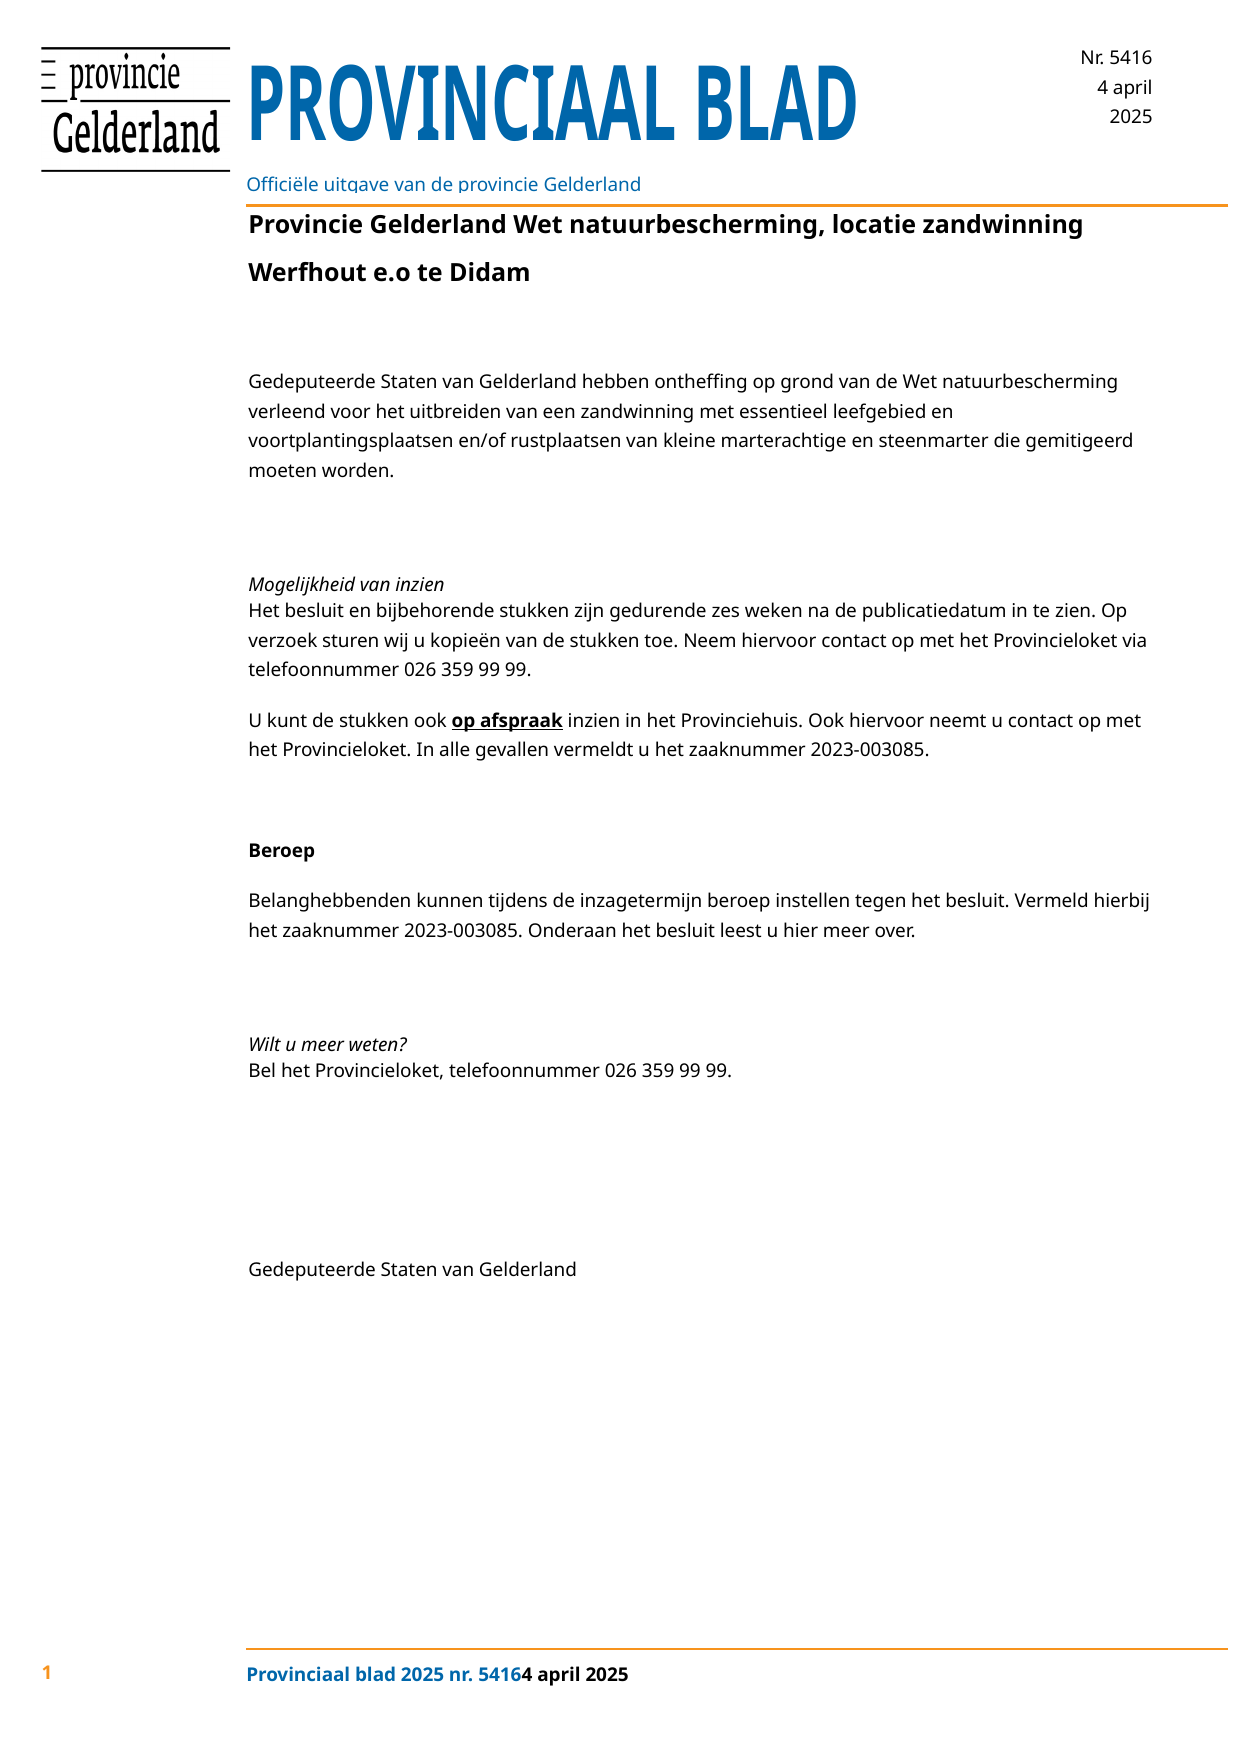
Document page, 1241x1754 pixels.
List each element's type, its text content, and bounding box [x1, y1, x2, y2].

text Belanghebbenden kunnen tijdens de inzagetermijn beroep instellen tegen het besluit. Vermeld hierbij het zaaknummer 2023-003085. Onderaan het besluit leest u hier meer over. [248, 888, 1152, 943]
text Beroep [248, 837, 1152, 863]
text Wilt u meer weten? [248, 1032, 1152, 1057]
text U kunt de stukken ook op afspraak inzien in het Provinciehuis. Ook hiervoor neemt u contact op met het Provincieloket. In alle gevallen vermeldt u het zaaknummer 2023-003085. [248, 707, 1152, 762]
text Het besluit en bijbehorende stukken zijn gedurende zes weken na de publicatiedatum in te zien. Op verzoek sturen wij u kopieën van de stukken toe. Neem hiervoor contact op met het Provincieloket via telefoonnummer 026 359 99 99. [248, 597, 1152, 682]
text Provincie Gelderland Wet natuurbescherming, locatie zandwinning Werfhout e.o te Didam [248, 207, 1152, 288]
text Gedeputeerde Staten van Gelderland [248, 1256, 1152, 1282]
text Gedeputeerde Staten van Gelderland hebben ontheffing op grond van de Wet natuurbescherming verleend voor het uitbreiden van een zandwinning met essentieel leefgebied en voortplantingsplaatsen en/of rustplaatsen van kleine marterachtige en steenmarter die gemitigeerd moeten worden. [248, 368, 1152, 483]
text Bel het Provincieloket, telefoonnummer 026 359 99 99. [248, 1057, 1152, 1083]
text Mogelijkheid van inzien [248, 571, 1152, 597]
picture [41, 47, 231, 172]
